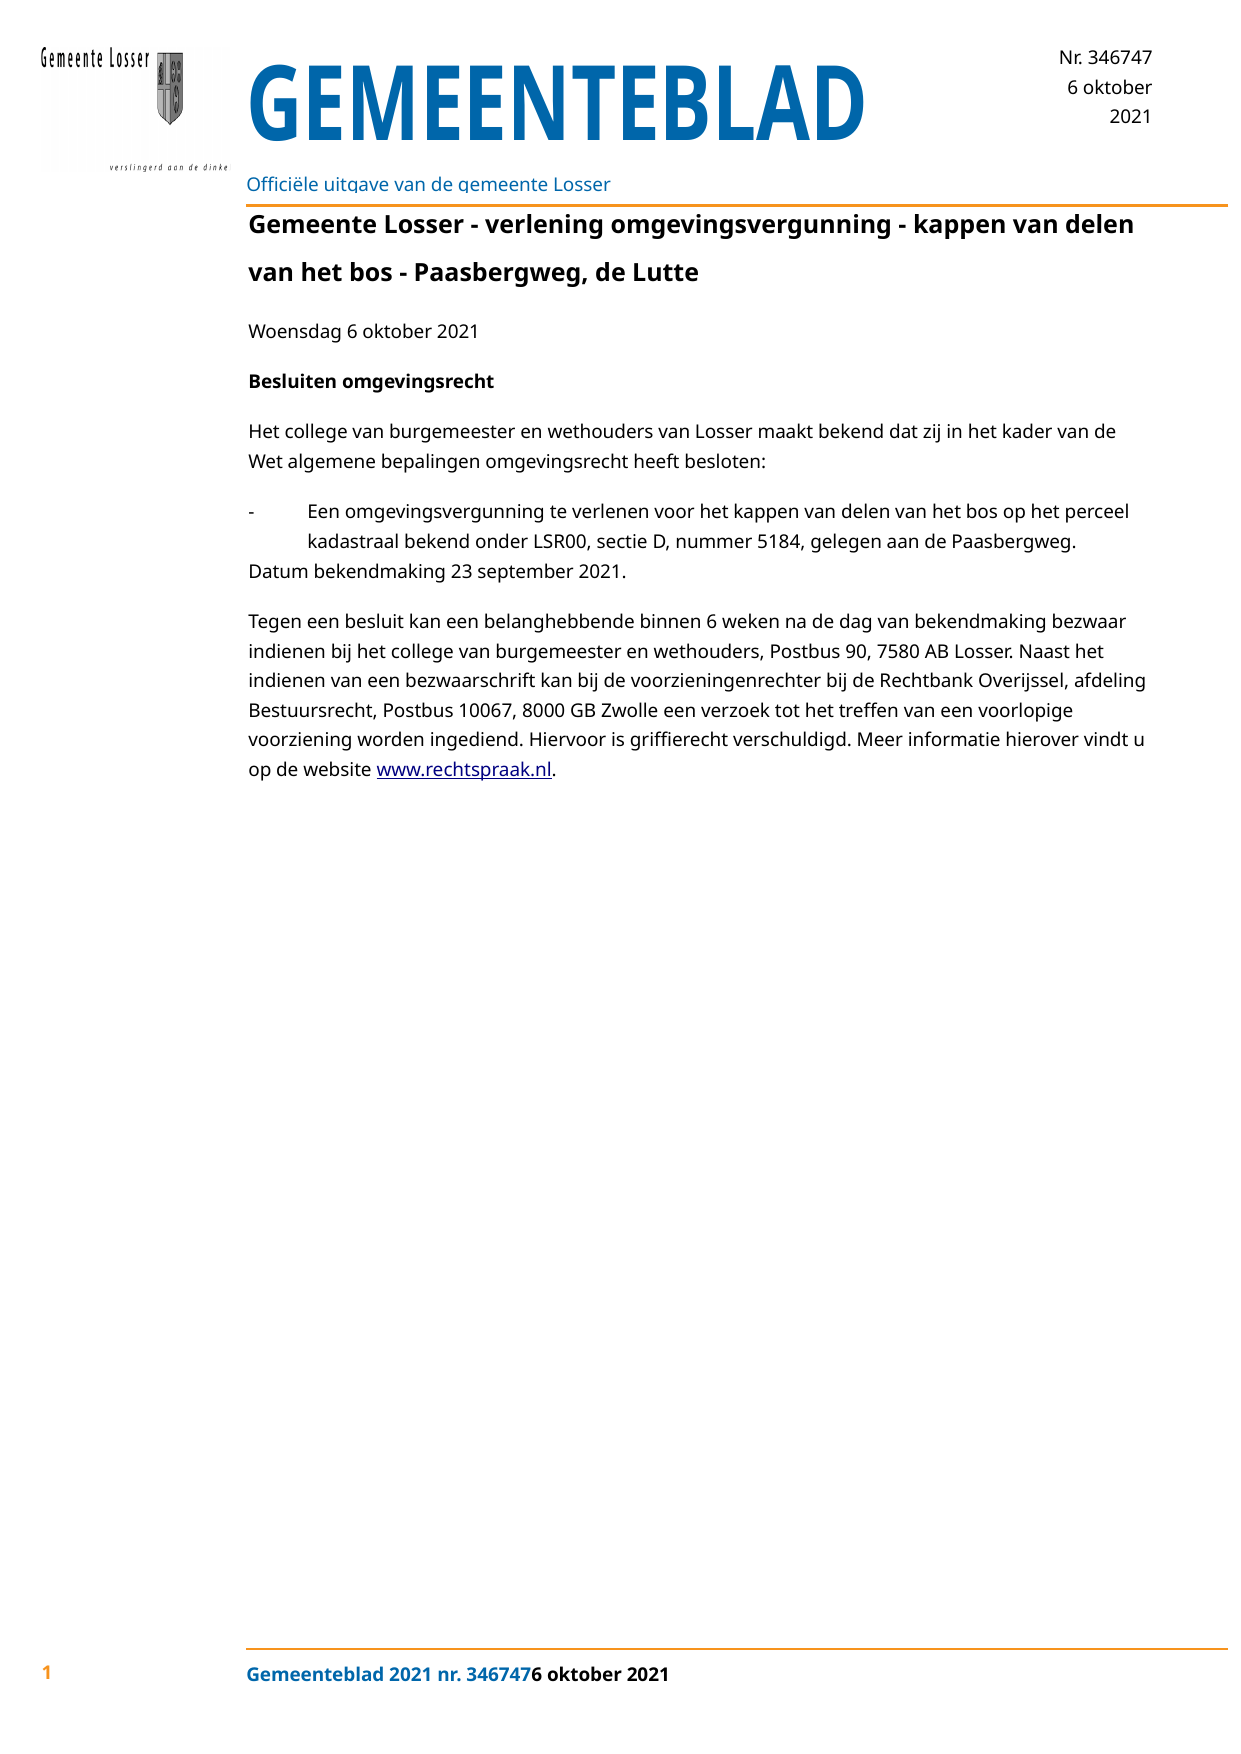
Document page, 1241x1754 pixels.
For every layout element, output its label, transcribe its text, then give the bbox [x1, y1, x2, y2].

list Een omgevingsvergunning te verlenen voor het kappen van delen van het bos op het perceel kadastraal bekend onder LSR00, sectie D, nummer 5184, gelegen aan de Paasbergweg. [248, 499, 1152, 554]
text Datum bekendmaking 23 september 2021. [248, 558, 1152, 584]
text Woensdag 6 oktober 2021 [248, 318, 1152, 344]
text Besluiten omgevingsrecht [248, 368, 1152, 394]
text Het college van burgemeester en wethouders van Losser maakt bekend dat zij in het kader van de Wet algemene bepalingen omgevingsrecht heeft besloten: [248, 419, 1152, 474]
text Gemeente Losser - verlening omgevingsvergunning - kappen van delen van het bos - Paasbergweg, de Lutte [248, 207, 1152, 288]
text Tegen een besluit kan een belanghebbende binnen 6 weken na de dag van bekendmaking bezwaar indienen bij het college van burgemeester en wethouders, Postbus 90, 7580 AB Losser. Naast het indienen van een bezwaarschrift kan bij de voorzieningenrechter bij de Rechtbank Overijssel, afdeling Bestuursrecht, Postbus 10067, 8000 GB Zwolle een verzoek tot het treffen van een voorlopige voorziening worden ingediend. Hiervoor is griffierecht verschuldigd. Meer informatie hierover vindt u op de website www.rechtspraak.nl. [248, 608, 1152, 782]
picture [41, 47, 231, 172]
